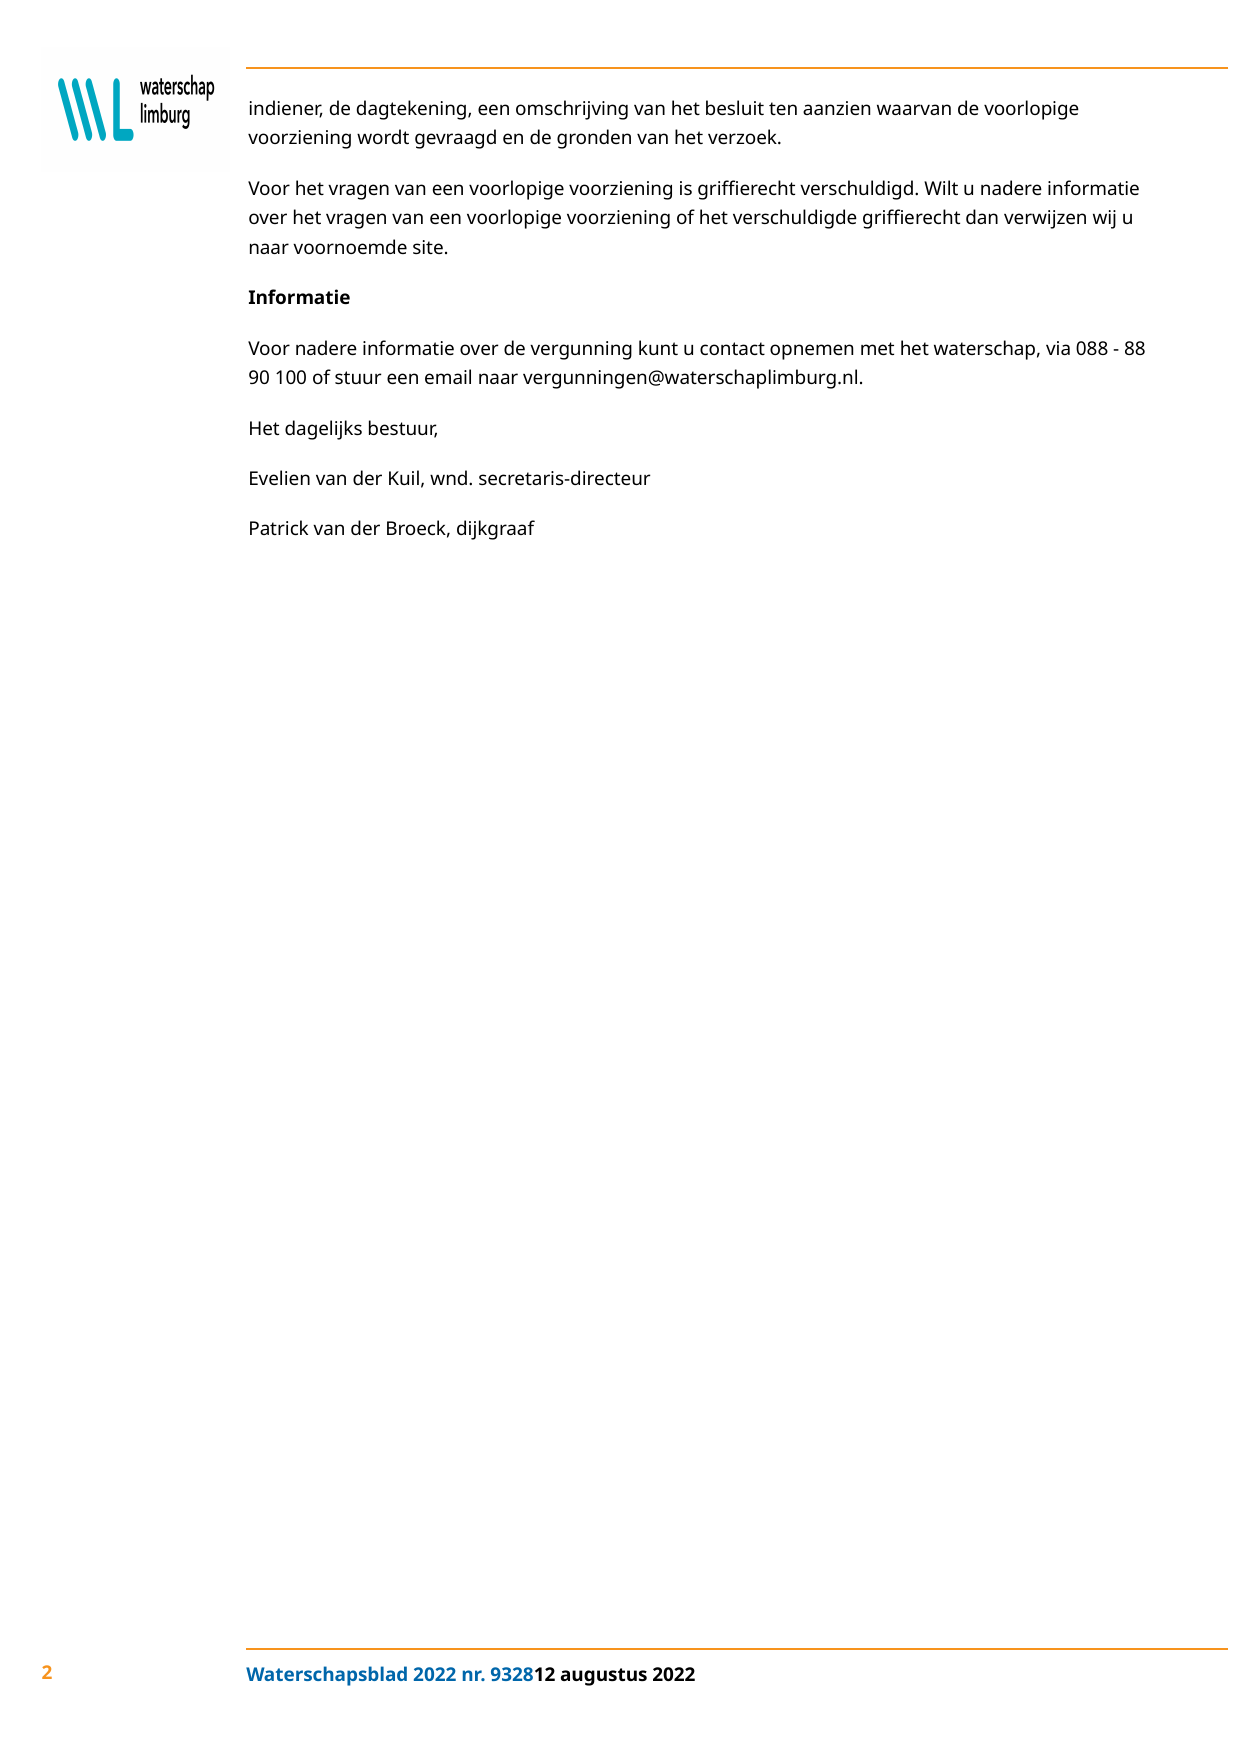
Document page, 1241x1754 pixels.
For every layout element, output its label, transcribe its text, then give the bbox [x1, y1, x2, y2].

text Voor het vragen van een voorlopige voorziening is griffierecht verschuldigd. Wilt u nadere informatie over het vragen van een voorlopige voorziening of het verschuldigde griffierecht dan verwijzen wij u naar voornoemde site. [248, 175, 1152, 260]
text Evelien van der Kuil, wnd. secretaris-directeur [248, 465, 1152, 491]
text Patrick van der Broeck, dijkgraaf [248, 516, 1152, 541]
text Voor nadere informatie over de vergunning kunt u contact opnemen met het waterschap, via 088 - 88 90 100 of stuur een email naar vergunningen@waterschaplimburg.nl. [248, 335, 1152, 390]
text Het dagelijks bestuur, [248, 415, 1152, 441]
text Informatie [248, 284, 1152, 310]
picture [41, 47, 231, 172]
text indiener, de dagtekening, een omschrijving van het besluit ten aanzien waarvan de voorlopige voorziening wordt gevraagd en de gronden van het verzoek. [248, 95, 1152, 150]
